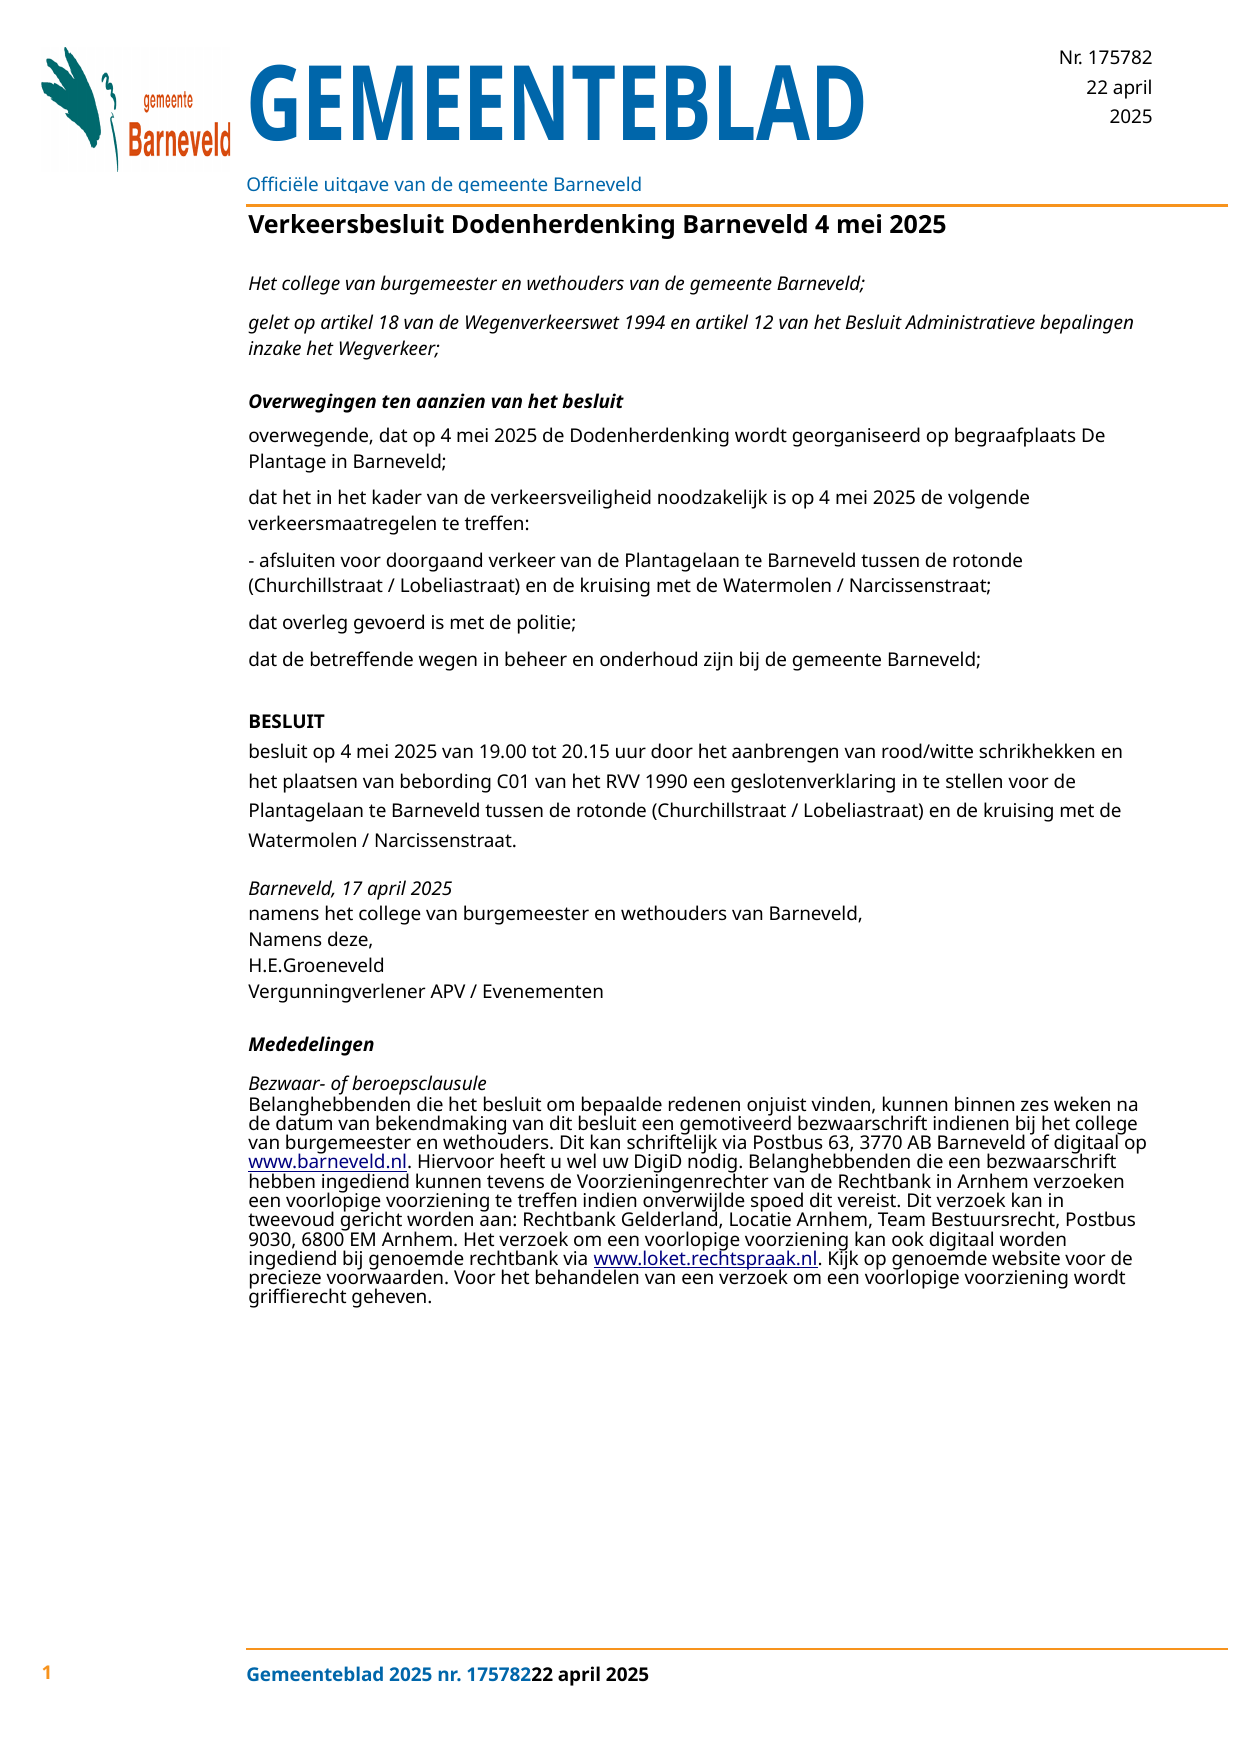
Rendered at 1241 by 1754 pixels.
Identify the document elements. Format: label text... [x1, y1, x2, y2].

text namens het college van burgemeester en wethouders van Barneveld, [248, 901, 1152, 926]
text Vergunningverlener APV / Evenementen [248, 978, 1152, 1003]
text gelet op artikel 18 van de Wegenverkeerswet 1994 en artikel 12 van het Besluit Administratieve bepalingen inzake het Wegverkeer; [248, 309, 1152, 361]
text Belanghebbenden die het besluit om bepaalde redenen onjuist vinden, kunnen binnen zes weken na de datum van bekendmaking van dit besluit een gemotiveerd bezwaarschrift indienen bij het college van burgemeester en wethouders. Dit kan schriftelijk via Postbus 63, 3770 AB Barneveld of digitaal op www.barneveld.nl. Hiervoor heeft u wel uw DigiD nodig. Belanghebbenden die een bezwaarschrift hebben ingediend kunnen tevens de Voorzieningenrechter van de Rechtbank in Arnhem verzoeken een voorlopige voorziening te treffen indien onverwijlde spoed dit vereist. Dit verzoek kan in tweevoud gericht worden aan: Rechtbank Gelderland, Locatie Arnhem, Team Bestuursrecht, Postbus 9030, 6800 EM Arnhem. Het verzoek om een voorlopige voorziening kan ook digitaal worden ingediend bij genoemde rechtbank via www.loket.rechtspraak.nl. Kijk op genoemde website voor de precieze voorwaarden. Voor het behandelen van een verzoek om een voorlopige voorziening wordt griffierecht geheven. [248, 1096, 1152, 1308]
text Bezwaar- of beroepsclausule [248, 1070, 1152, 1096]
text H.E.Groeneveld [248, 952, 1152, 978]
text BESLUIT [248, 709, 1152, 734]
text Mededelingen [248, 1031, 1152, 1056]
text Het college van burgemeester en wethouders van de gemeente Barneveld; [248, 270, 1152, 296]
text Overwegingen ten aanzien van het besluit [248, 388, 1152, 414]
text dat het in het kader van de verkeersveiligheid noodzakelijk is op 4 mei 2025 de volgende verkeersmaatregelen te treffen: [248, 484, 1152, 536]
text besluit op 4 mei 2025 van 19.00 tot 20.15 uur door het aanbrengen van rood/witte schrikhekken en het plaatsen van bebording C01 van het RVV 1990 een geslotenverklaring in te stellen voor de Plantagelaan te Barneveld tussen de rotonde (Churchillstraat / Lobeliastraat) en de kruising met de Watermolen / Narcissenstraat. [248, 738, 1152, 853]
picture [41, 47, 231, 172]
text Verkeersbesluit Dodenherdenking Barneveld 4 mei 2025 [248, 207, 1152, 241]
text Barneveld, 17 april 2025 [248, 875, 1152, 901]
text overwegende, dat op 4 mei 2025 de Dodenherdenking wordt georganiseerd op begraafplaats De Plantage in Barneveld; [248, 422, 1152, 474]
text - afsluiten voor doorgaand verkeer van de Plantagelaan te Barneveld tussen de rotonde (Churchillstraat / Lobeliastraat) en de kruising met de Watermolen / Narcissenstraat; [248, 547, 1152, 598]
text Namens deze, [248, 926, 1152, 952]
text dat overleg gevoerd is met de politie; [248, 609, 1152, 635]
text dat de betreffende wegen in beheer en onderhoud zijn bij de gemeente Barneveld; [248, 646, 1152, 672]
